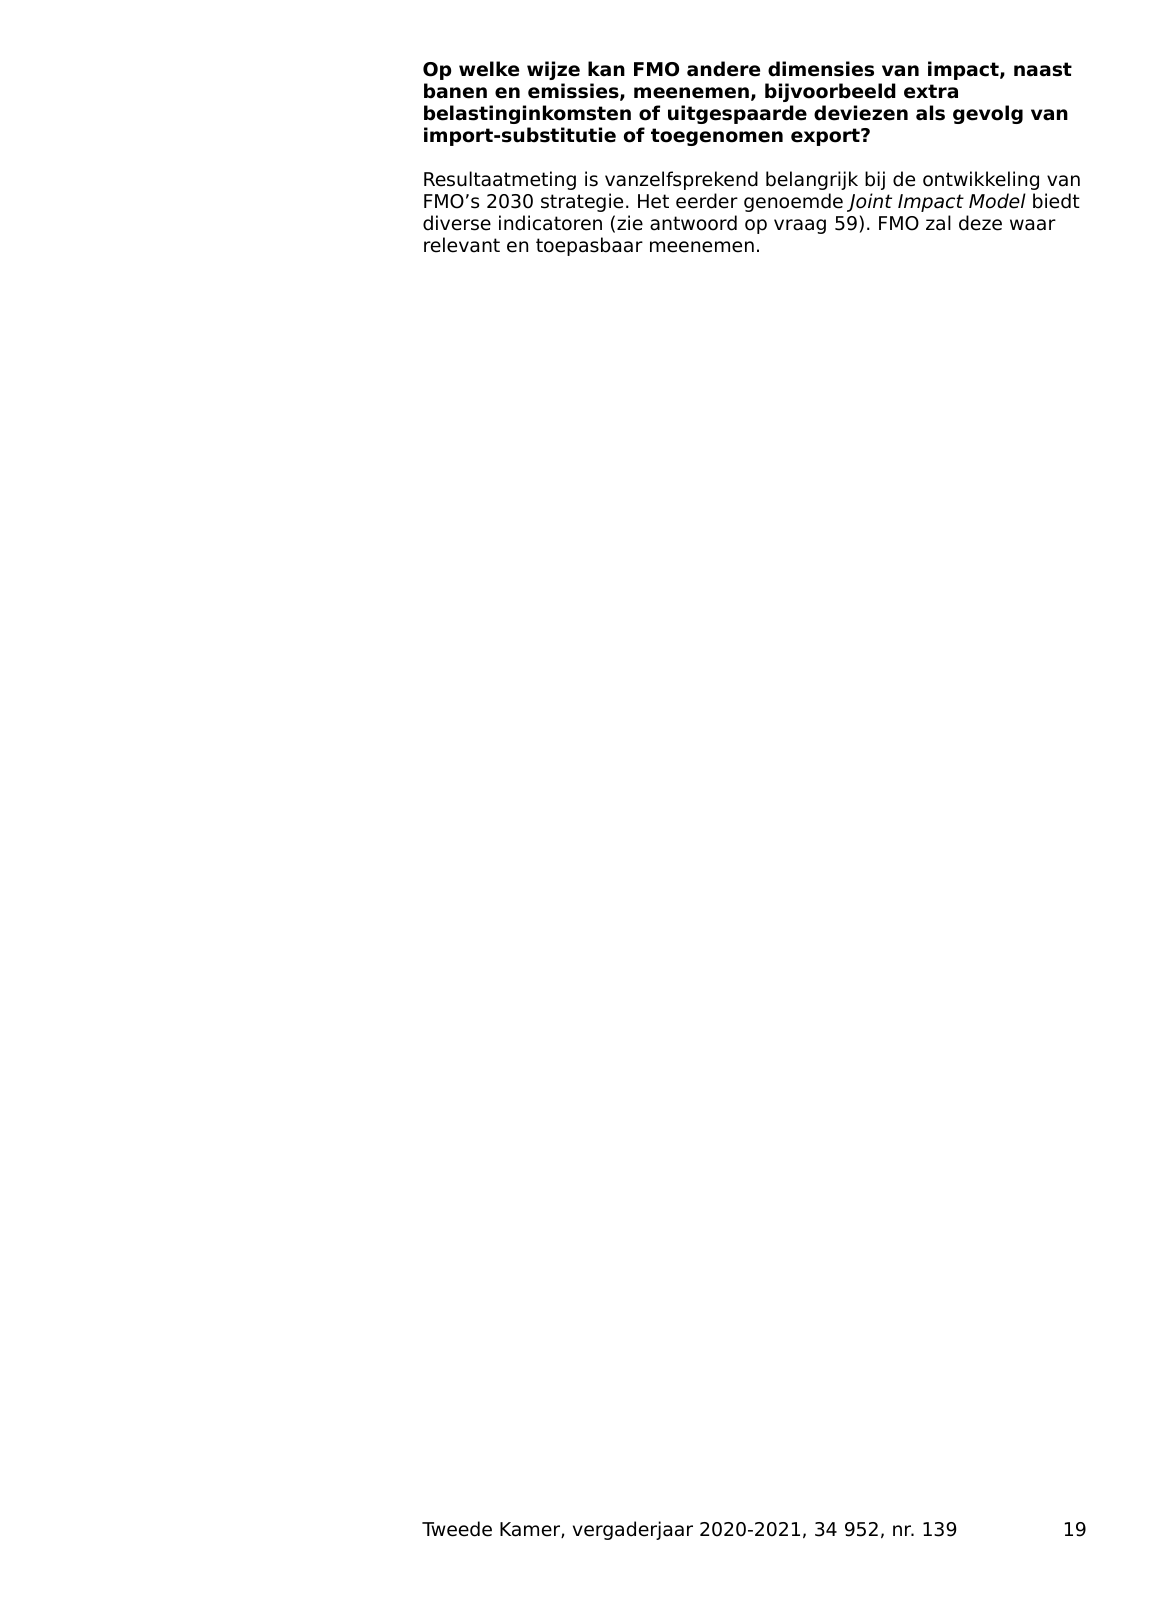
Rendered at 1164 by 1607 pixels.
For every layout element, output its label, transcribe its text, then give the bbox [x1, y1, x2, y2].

text Resultaatmeting is vanzelfsprekend belangrijk bij de ontwikkeling van FMO’s 2030 strategie. Het eerder genoemde Joint Impact Model biedt diverse indicatoren (zie antwoord op vraag 59). FMO zal deze waar relevant en toepasbaar meenemen. [422, 169, 1087, 257]
text Op welke wijze kan FMO andere dimensies van impact, naast banen en emissies, meenemen, bijvoorbeeld extra belastinginkomsten of uitgespaarde deviezen als gevolg van import-substitutie of toegenomen export? [422, 59, 1087, 147]
